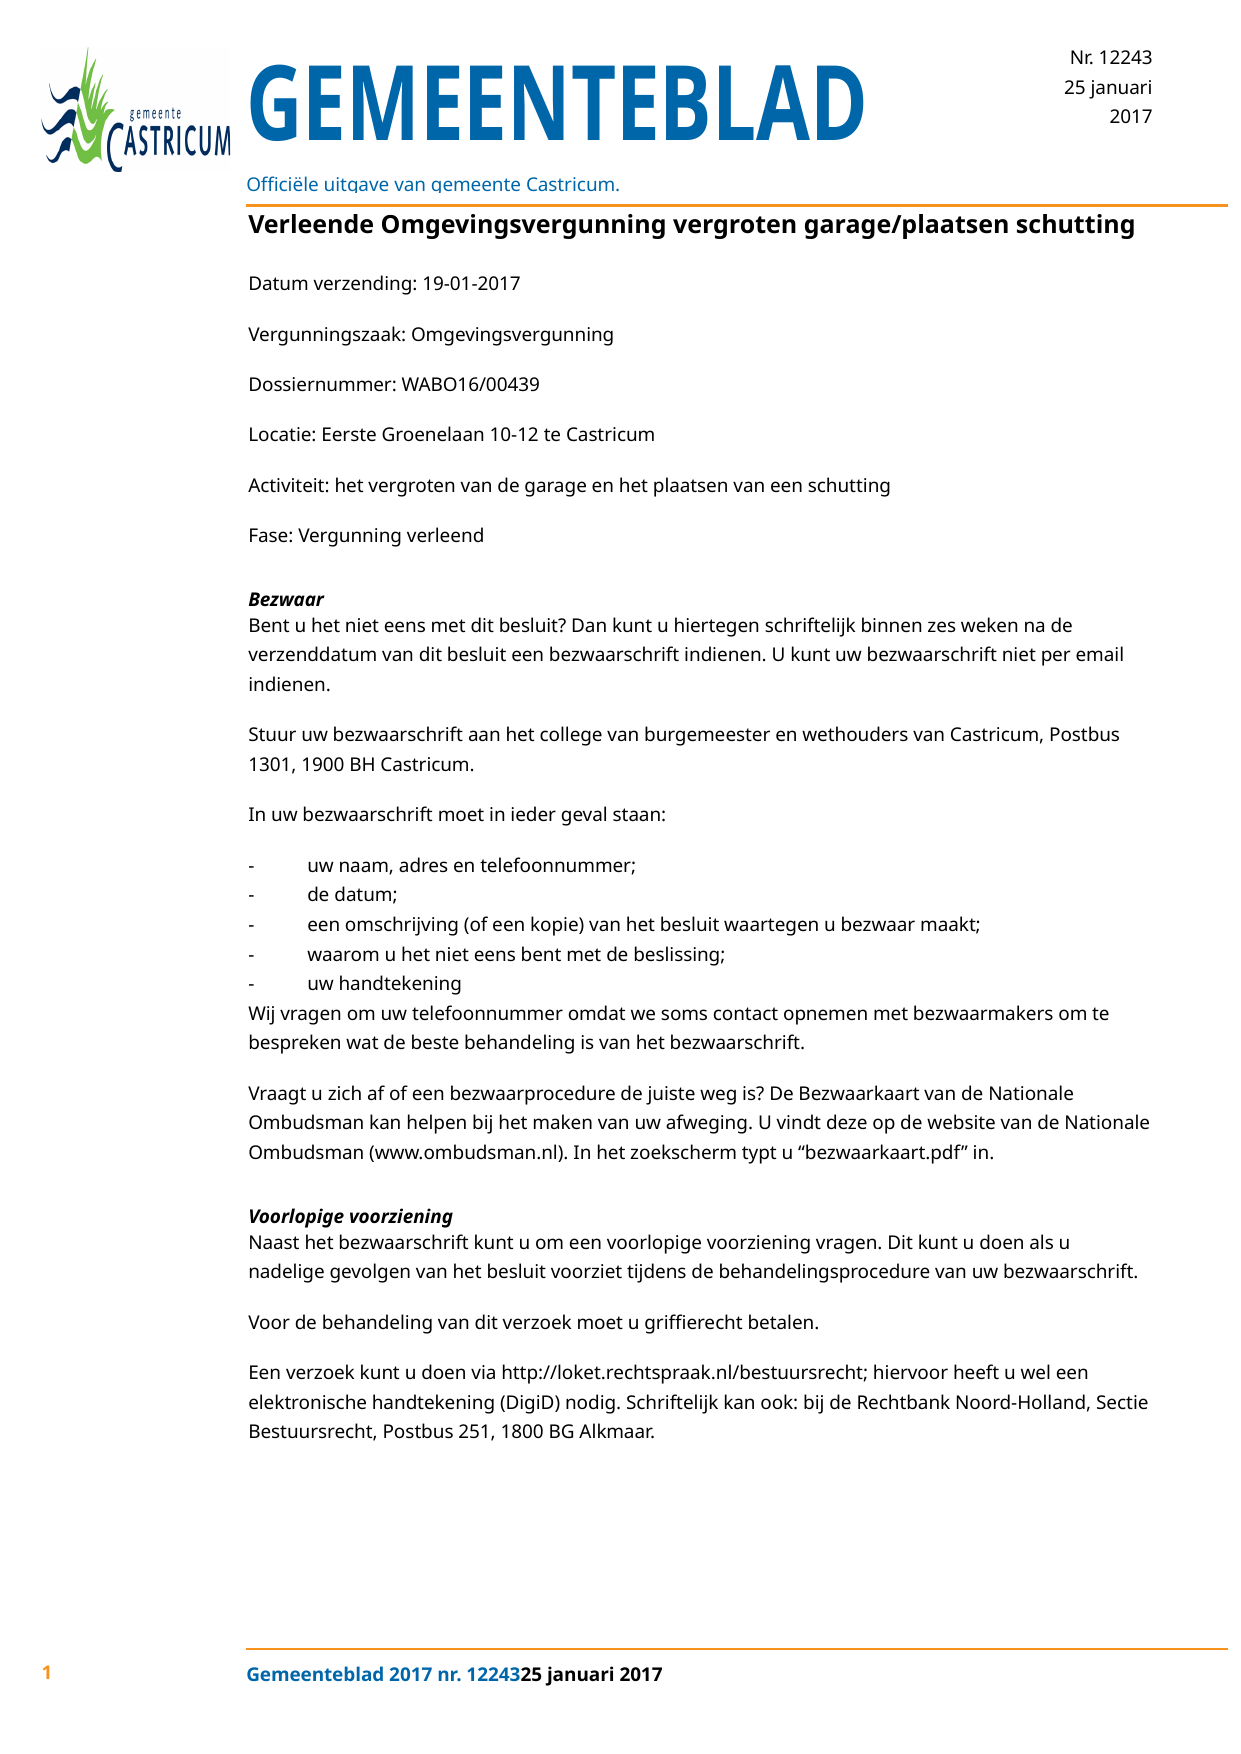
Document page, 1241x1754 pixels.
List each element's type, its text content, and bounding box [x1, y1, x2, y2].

text Datum verzending: 19-01-2017 [248, 270, 1152, 296]
text Een verzoek kunt u doen via http://loket.rechtspraak.nl/bestuursrecht; hiervoor heeft u wel een elektronische handtekening (DigiD) nodig. Schriftelijk kan ook: bij de Rechtbank Noord-Holland, Sectie Bestuursrecht, Postbus 251, 1800 BG Alkmaar. [248, 1359, 1152, 1444]
text Stuur uw bezwaarschrift aan het college van burgemeester en wethouders van Castricum, Postbus 1301, 1900 BH Castricum. [248, 722, 1152, 777]
text Bezwaar [248, 586, 1152, 612]
text Activiteit: het vergroten van de garage en het plaatsen van een schutting [248, 472, 1152, 498]
list uw handtekening [248, 970, 1152, 996]
list een omschrijving (of een kopie) van het besluit waartegen u bezwaar maakt; [248, 911, 1152, 937]
text Bent u het niet eens met dit besluit? Dan kunt u hiertegen schriftelijk binnen zes weken na de verzenddatum van dit besluit een bezwaarschrift indienen. U kunt uw bezwaarschrift niet per email indienen. [248, 612, 1152, 697]
text Naast het bezwaarschrift kunt u om een voorlopige voorziening vragen. Dit kunt u doen als u nadelige gevolgen van het besluit voorziet tijdens de behandelingsprocedure van uw bezwaarschrift. [248, 1229, 1152, 1284]
text Dossiernummer: WABO16/00439 [248, 371, 1152, 397]
text Locatie: Eerste Groenelaan 10-12 te Castricum [248, 422, 1152, 447]
text Fase: Vergunning verleend [248, 522, 1152, 548]
text Vraagt u zich af of een bezwaarprocedure de juiste weg is? De Bezwaarkaart van de Nationale Ombudsman kan helpen bij het maken van uw afweging. U vindt deze op de website van de Nationale Ombudsman (www.ombudsman.nl). In het zoekscherm typt u “bezwaarkaart.pdf” in. [248, 1080, 1152, 1165]
picture [41, 47, 231, 172]
list uw naam, adres en telefoonnummer; [248, 852, 1152, 878]
text Vergunningszaak: Omgevingsvergunning [248, 321, 1152, 346]
text Voor de behandeling van dit verzoek moet u griffierecht betalen. [248, 1309, 1152, 1334]
list de datum; [248, 882, 1152, 907]
text In uw bezwaarschrift moet in ieder geval staan: [248, 802, 1152, 827]
text Voorlopige voorziening [248, 1203, 1152, 1229]
text Wij vragen om uw telefoonnummer omdat we soms contact opnemen met bezwaarmakers om te bespreken wat de beste behandeling is van het bezwaarschrift. [248, 1000, 1152, 1055]
text Verleende Omgevingsvergunning vergroten garage/plaatsen schutting [248, 207, 1152, 241]
list waarom u het niet eens bent met de beslissing; [248, 941, 1152, 967]
